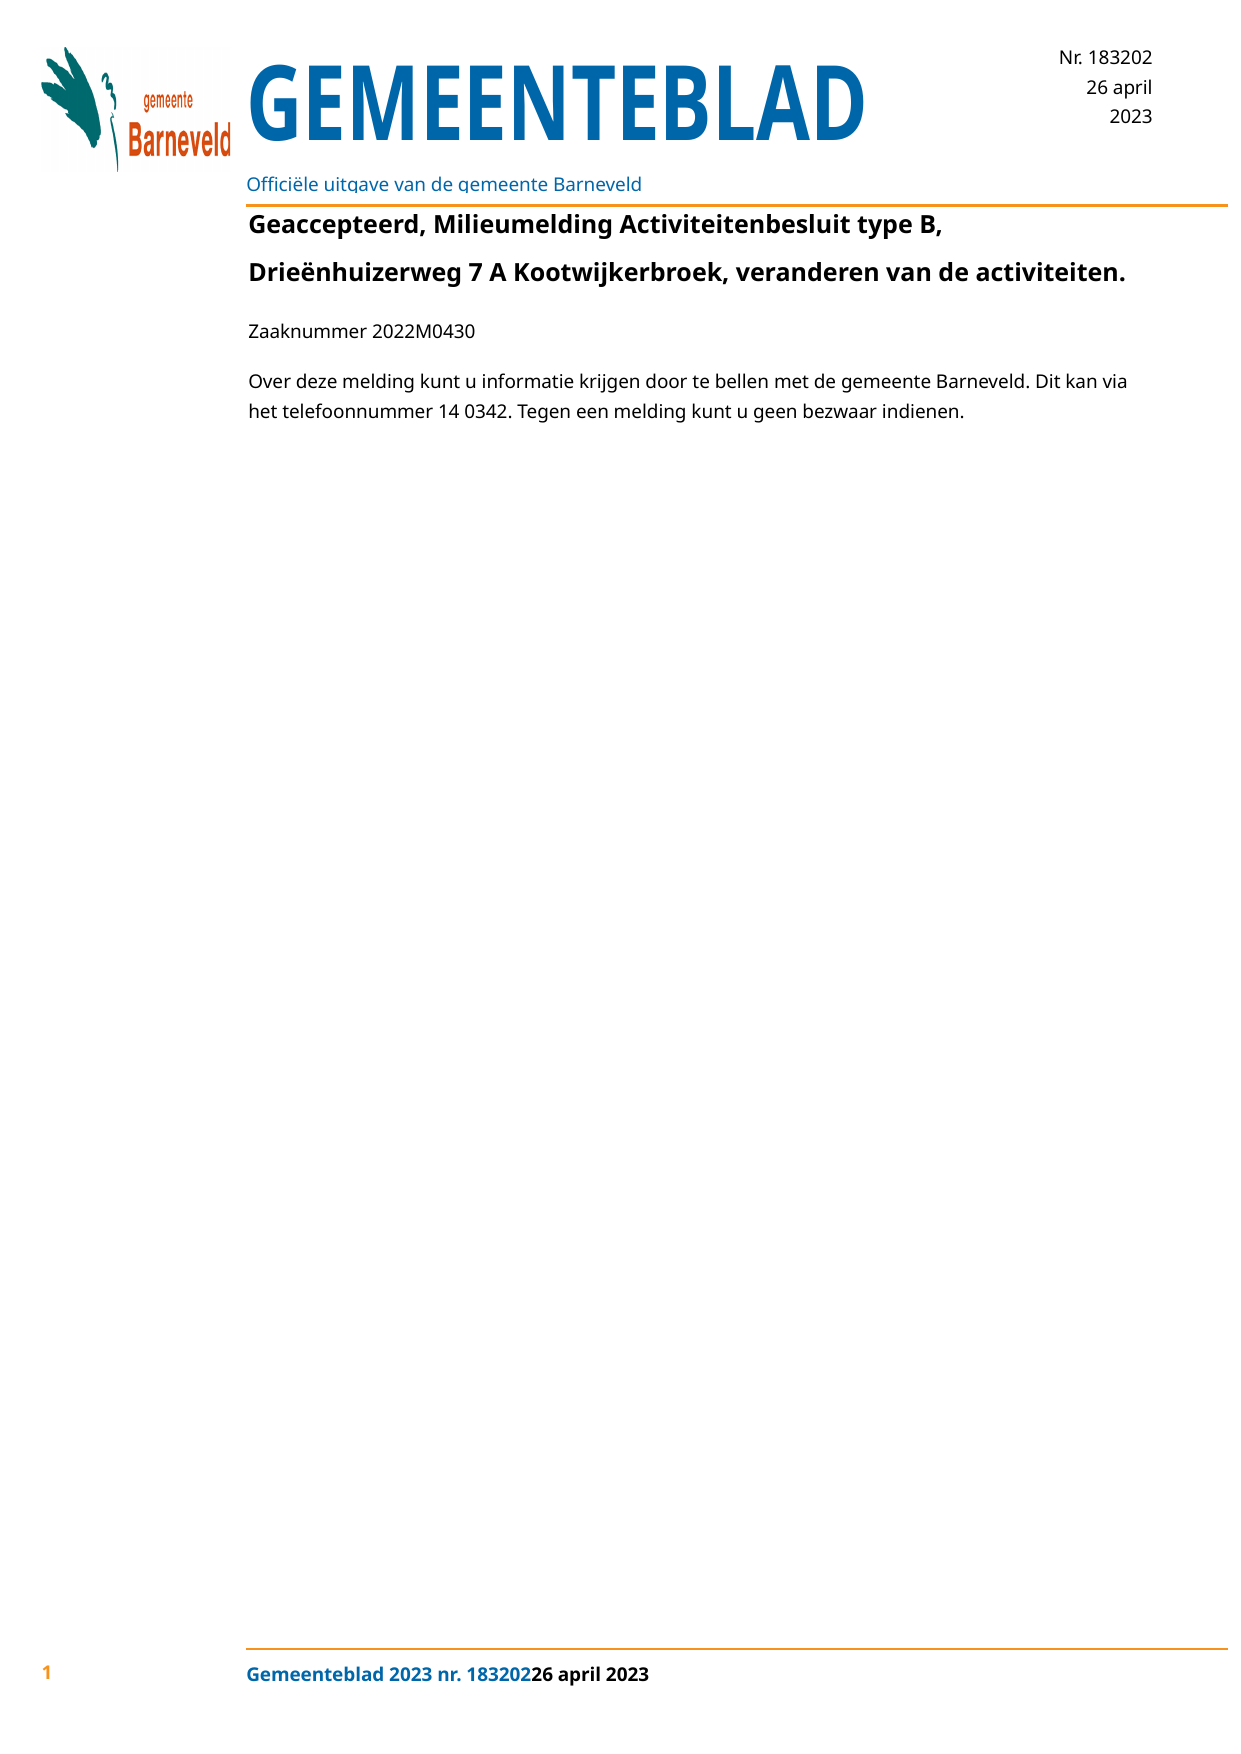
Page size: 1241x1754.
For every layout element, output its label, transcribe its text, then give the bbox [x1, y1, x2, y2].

text Zaaknummer 2022M0430 [248, 318, 1152, 344]
text Over deze melding kunt u informatie krijgen door te bellen met de gemeente Barneveld. Dit kan via het telefoonnummer 14 0342. Tegen een melding kunt u geen bezwaar indienen. [248, 368, 1152, 424]
picture [41, 47, 231, 172]
text Geaccepteerd, Milieumelding Activiteitenbesluit type B, Drieënhuizerweg 7 A Kootwijkerbroek, veranderen van de activiteiten. [248, 207, 1152, 288]
